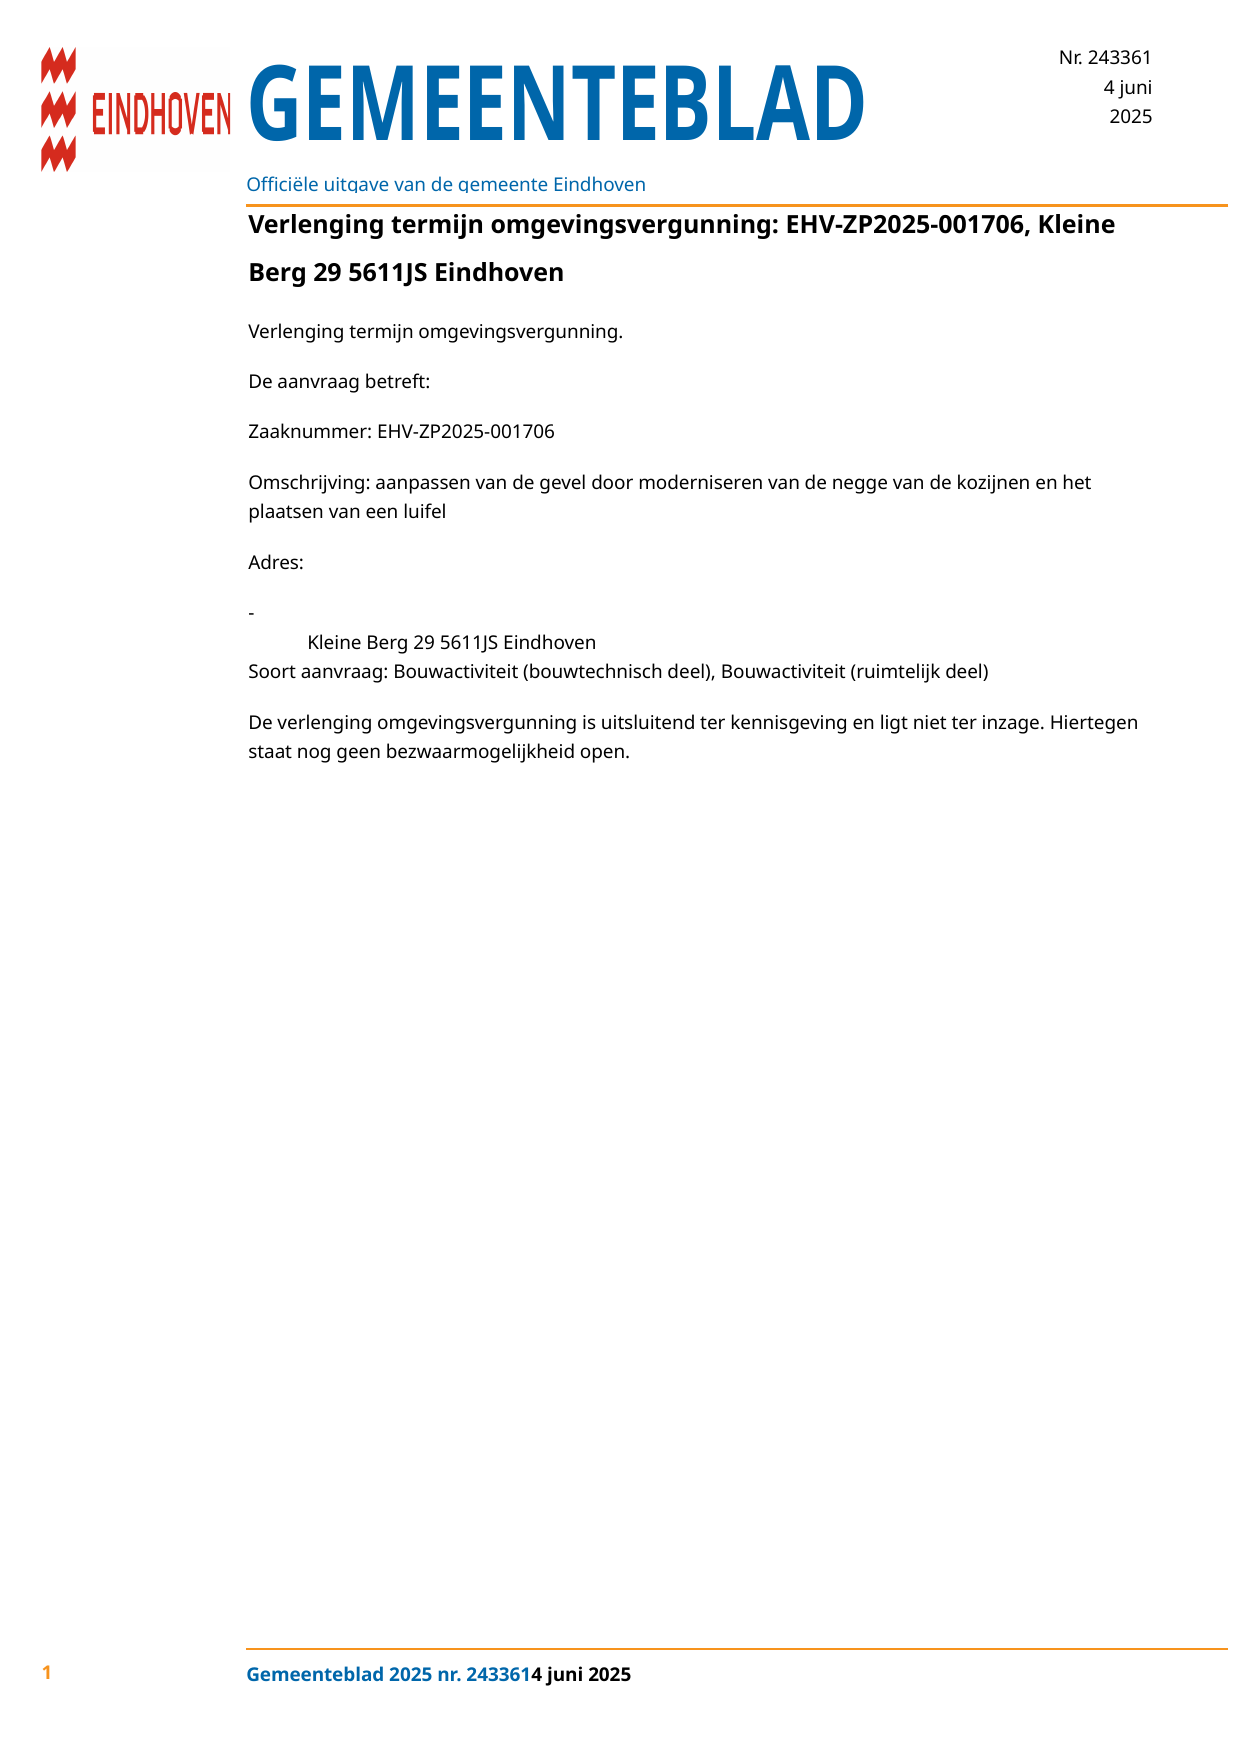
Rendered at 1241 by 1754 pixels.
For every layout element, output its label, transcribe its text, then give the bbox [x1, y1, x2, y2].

text De verlenging omgevingsvergunning is uitsluitend ter kennisgeving en ligt niet ter inzage. Hiertegen staat nog geen bezwaarmogelijkheid open. [248, 709, 1152, 764]
text De aanvraag betreft: [248, 368, 1152, 394]
text Zaaknummer: EHV-ZP2025-001706 [248, 419, 1152, 444]
text Verlenging termijn omgevingsvergunning. [248, 318, 1152, 344]
picture [41, 47, 231, 172]
text Verlenging termijn omgevingsvergunning: EHV-ZP2025-001706, Kleine Berg 29 5611JS Eindhoven [248, 207, 1152, 288]
list Kleine Berg 29 5611JS Eindhoven [248, 629, 1152, 655]
text Omschrijving: aanpassen van de gevel door moderniseren van de negge van de kozijnen en het plaatsen van een luifel [248, 469, 1152, 524]
text Soort aanvraag: Bouwactiviteit (bouwtechnisch deel), Bouwactiviteit (ruimtelijk deel) [248, 659, 1152, 684]
text Adres: [248, 549, 1152, 575]
